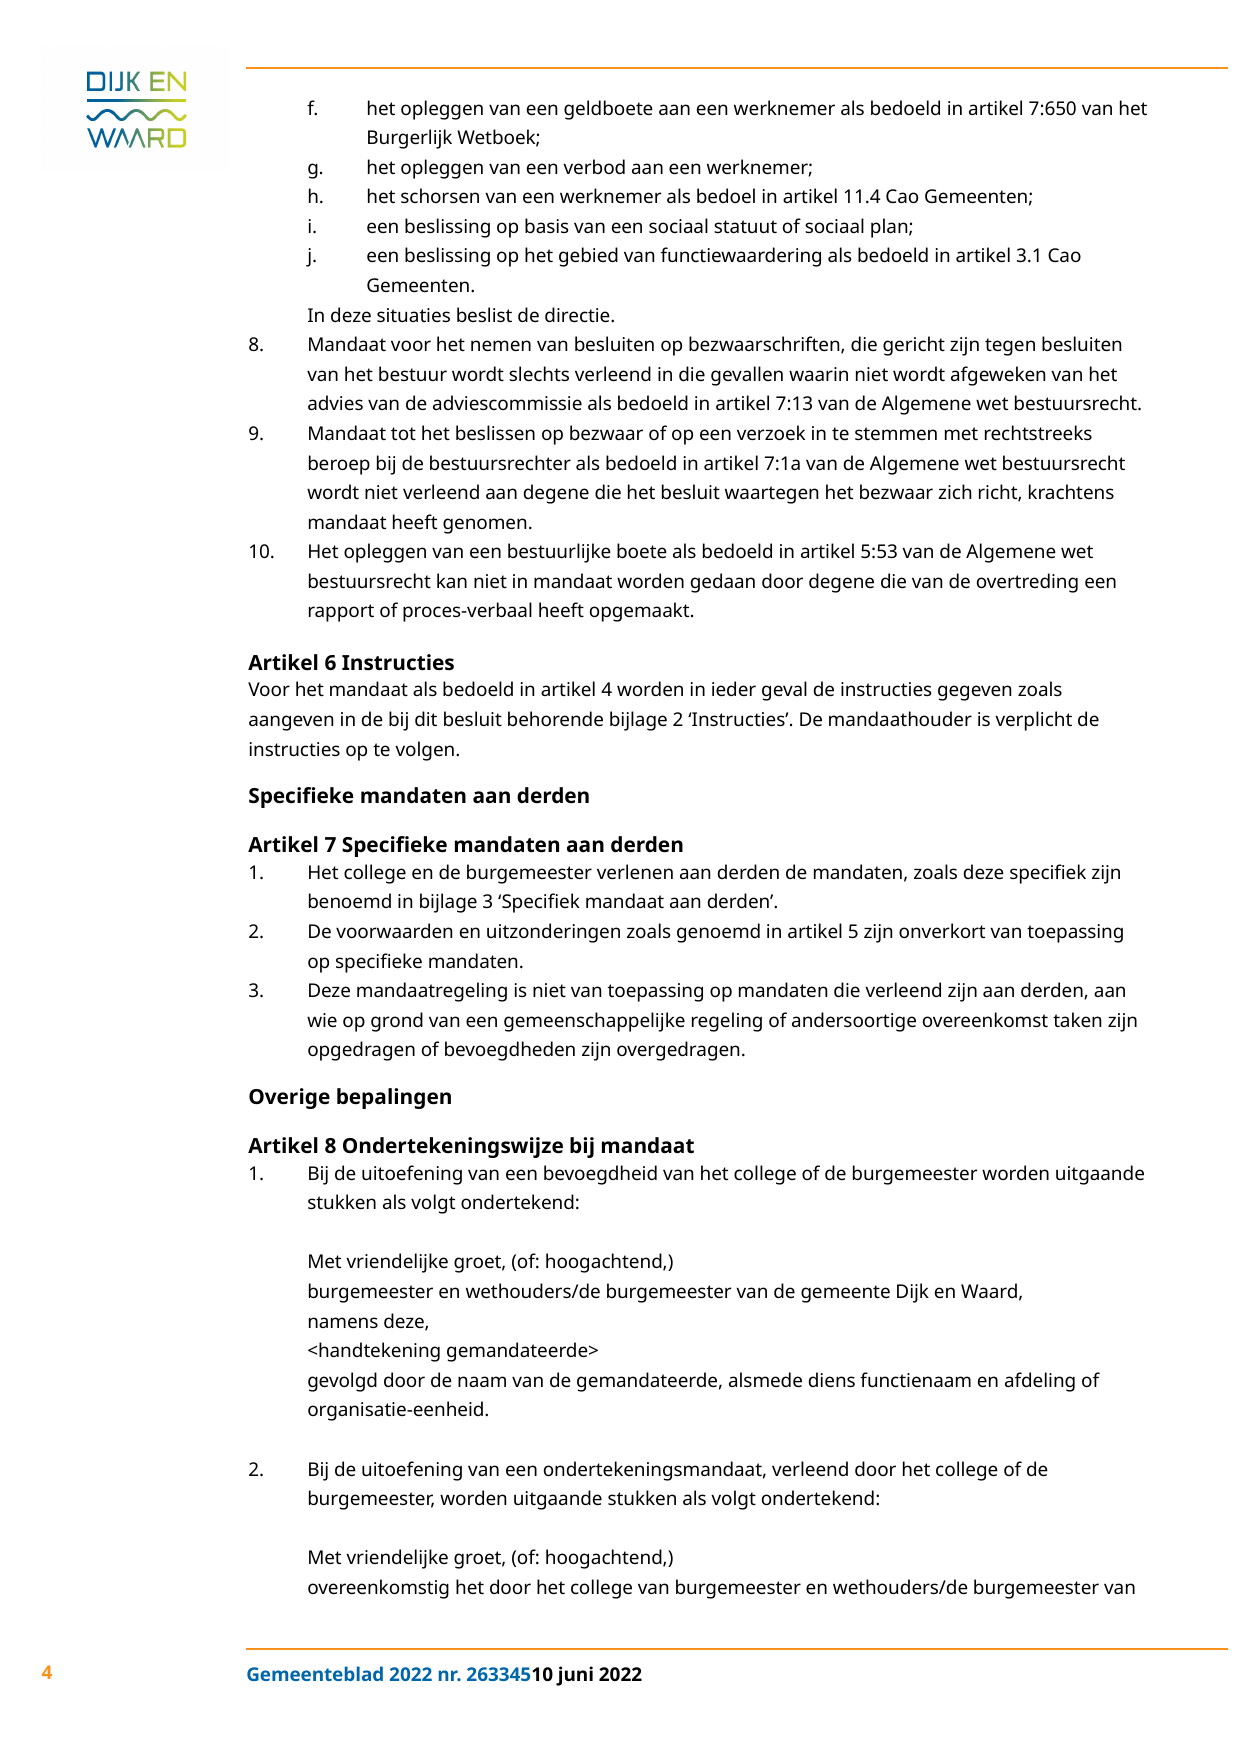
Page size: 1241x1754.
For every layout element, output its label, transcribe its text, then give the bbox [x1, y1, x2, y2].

list <handtekening gemandateerde> [248, 1337, 1152, 1363]
text Artikel 7 Specifieke mandaten aan derden [248, 831, 1152, 859]
list een beslissing op het gebied van functiewaardering als bedoeld in artikel 3.1 Cao Gemeenten. [307, 243, 1152, 298]
text Artikel 8 Ondertekeningswijze bij mandaat [248, 1131, 1152, 1160]
list Met vriendelijke groet, (of: hoogachtend,) [248, 1249, 1152, 1274]
text Voor het mandaat als bedoeld in artikel 4 worden in ieder geval de instructies gegeven zoals aangeven in de bij dit besluit behorende bijlage 2 ‘Instructies’. De mandaathouder is verplicht de instructies op te volgen. [248, 677, 1152, 761]
list gevolgd door de naam van de gemandateerde, alsmede diens functienaam en afdeling of organisatie-eenheid. [248, 1367, 1152, 1422]
list Bij de uitoefening van een bevoegdheid van het college of de burgemeester worden uitgaande stukken als volgt ondertekend: [248, 1160, 1152, 1215]
list Met vriendelijke groet, (of: hoogachtend,) [248, 1544, 1152, 1570]
list Mandaat tot het beslissen op bezwaar of op een verzoek in te stemmen met rechtstreeks beroep bij de bestuursrechter als bedoeld in artikel 7:1a van de Algemene wet bestuursrecht wordt niet verleend aan degene die het besluit waartegen het bezwaar zich richt, krachtens mandaat heeft genomen. [248, 420, 1152, 535]
list het opleggen van een verbod aan een werknemer; [307, 154, 1152, 180]
list namens deze, [248, 1308, 1152, 1333]
list burgemeester en wethouders/de burgemeester van de gemeente Dijk en Waard, [248, 1278, 1152, 1304]
text Specifieke mandaten aan derden [248, 781, 1152, 810]
list het schorsen van een werknemer als bedoel in artikel 11.4 Cao Gemeenten; [307, 183, 1152, 209]
list In deze situaties beslist de directie. [248, 302, 1152, 328]
list het opleggen van een geldboete aan een werknemer als bedoeld in artikel 7:650 van het Burgerlijk Wetboek; [307, 95, 1152, 150]
list Mandaat voor het nemen van besluiten op bezwaarschriften, die gericht zijn tegen besluiten van het bestuur wordt slechts verleend in die gevallen waarin niet wordt afgeweken van het advies van de adviescommissie als bedoeld in artikel 7:13 van de Algemene wet bestuursrecht. [248, 331, 1152, 416]
list De voorwaarden en uitzonderingen zoals genoemd in artikel 5 zijn onverkort van toepassing op specifieke mandaten. [248, 918, 1152, 973]
list een beslissing op basis van een sociaal statuut of sociaal plan; [307, 213, 1152, 239]
list Bij de uitoefening van een ondertekeningsmandaat, verleend door het college of de burgemeester, worden uitgaande stukken als volgt ondertekend: [248, 1456, 1152, 1511]
picture [41, 47, 231, 172]
text Overige bepalingen [248, 1082, 1152, 1111]
list Het opleggen van een bestuurlijke boete als bedoeld in artikel 5:53 van de Algemene wet bestuursrecht kan niet in mandaat worden gedaan door degene die van de overtreding een rapport of proces-verbaal heeft opgemaakt. [248, 538, 1152, 623]
text Artikel 6 Instructies [248, 648, 1152, 677]
list overeenkomstig het door het college van burgemeester en wethouders/de burgemeester van [248, 1574, 1152, 1600]
list Het college en de burgemeester verlenen aan derden de mandaten, zoals deze specifiek zijn benoemd in bijlage 3 ‘Specifiek mandaat aan derden’. [248, 859, 1152, 914]
list Deze mandaatregeling is niet van toepassing op mandaten die verleend zijn aan derden, aan wie op grond van een gemeenschappelijke regeling of andersoortige overeenkomst taken zijn opgedragen of bevoegdheden zijn overgedragen. [248, 977, 1152, 1062]
